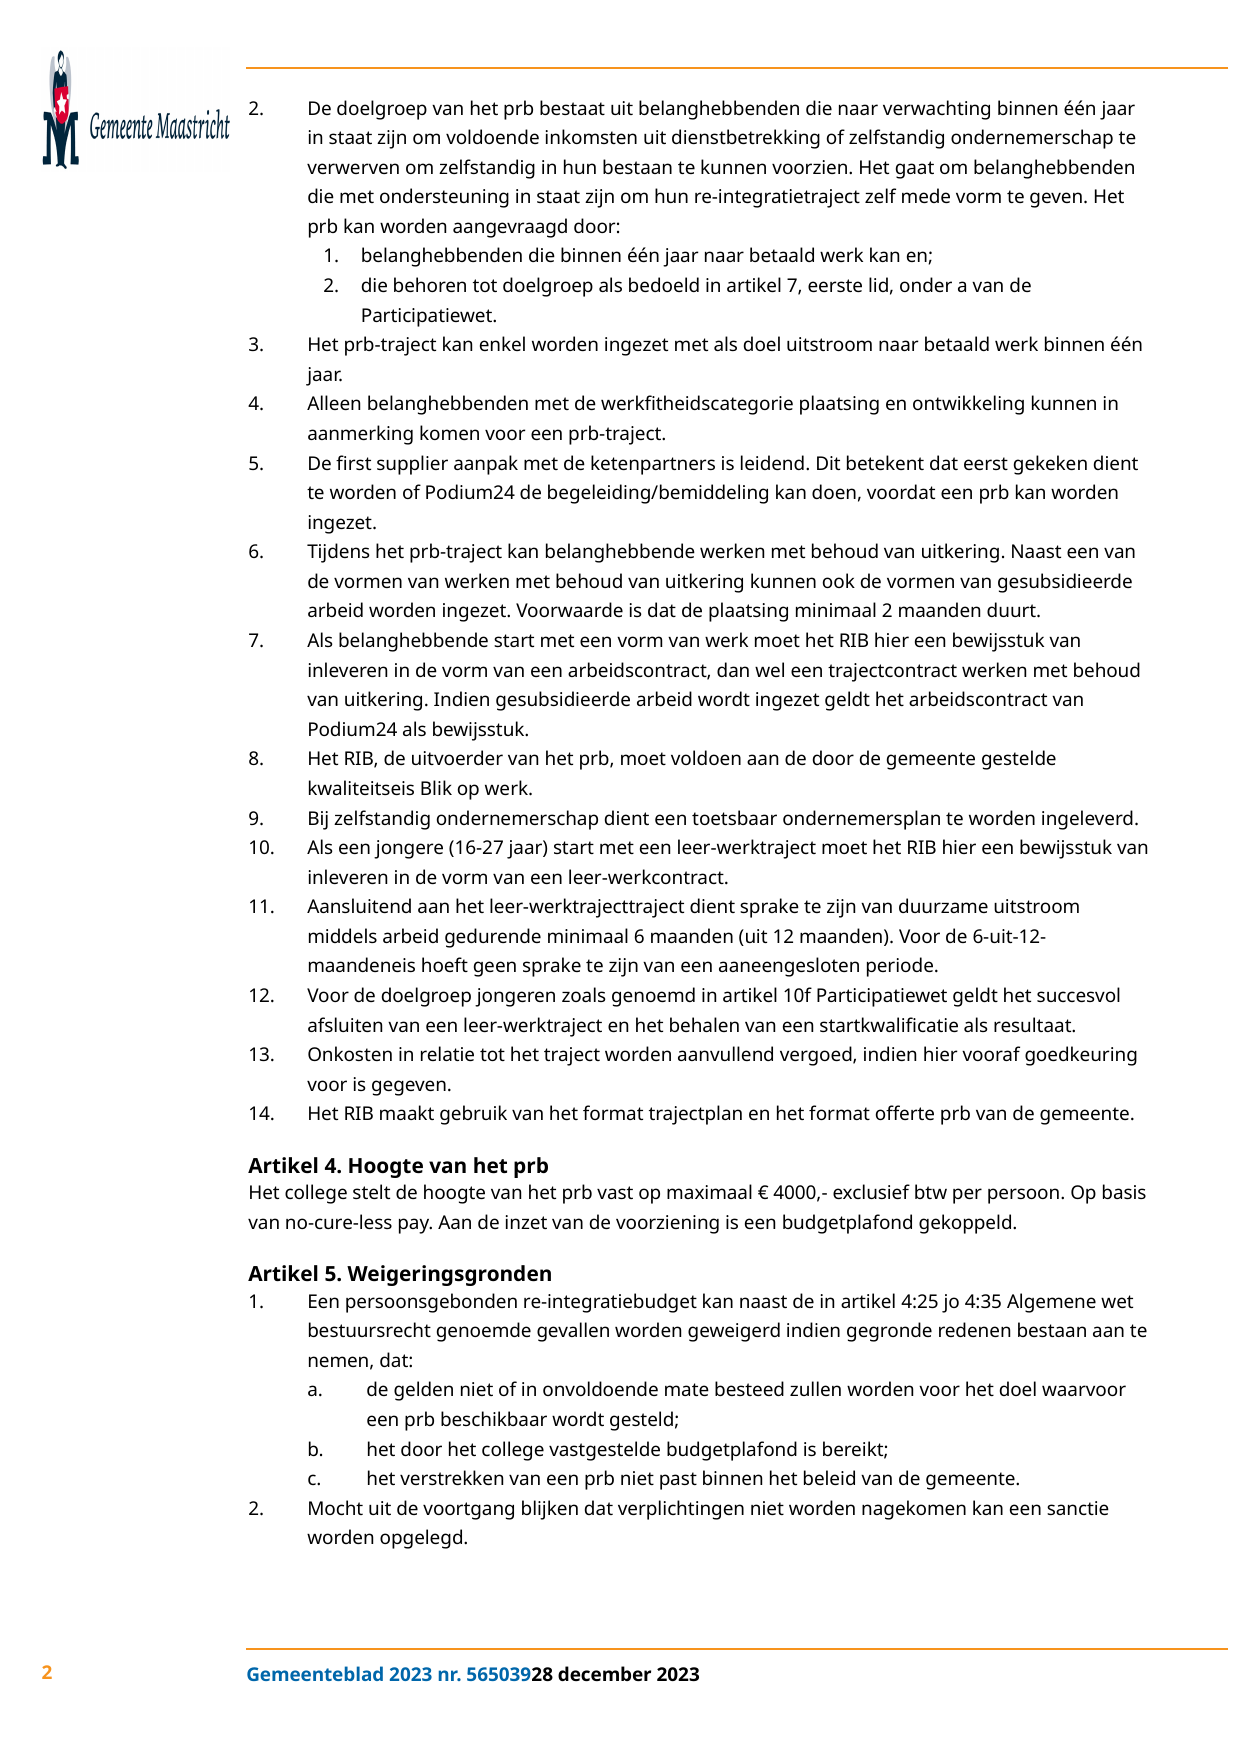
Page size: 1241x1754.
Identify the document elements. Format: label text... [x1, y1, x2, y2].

list Alleen belanghebbenden met de werkfitheidscategorie plaatsing en ontwikkeling kunnen in aanmerking komen voor een prb-traject. [248, 391, 1152, 446]
text Het college stelt de hoogte van het prb vast op maximaal € 4000,- exclusief btw per persoon. Op basis van no-cure-less pay. Aan de inzet van de voorziening is een budgetplafond gekoppeld. [248, 1179, 1152, 1235]
text Artikel 5. Weigeringsgronden [248, 1259, 1152, 1288]
list Als belanghebbende start met een vorm van werk moet het RIB hier een bewijsstuk van inleveren in de vorm van een arbeidscontract, dan wel een trajectcontract werken met behoud van uitkering. Indien gesubsidieerde arbeid wordt ingezet geldt het arbeidscontract van Podium24 als bewijsstuk. [248, 627, 1152, 742]
list Het RIB, de uitvoerder van het prb, moet voldoen aan de door de gemeente gestelde kwaliteitseis Blik op werk. [248, 746, 1152, 801]
list Tijdens het prb-traject kan belanghebbende werken met behoud van uitkering. Naast een van de vormen van werken met behoud van uitkering kunnen ook de vormen van gesubsidieerde arbeid worden ingezet. Voorwaarde is dat de plaatsing minimaal 2 maanden duurt. [248, 538, 1152, 623]
picture [41, 47, 231, 172]
list De first supplier aanpak met de ketenpartners is leidend. Dit betekent dat eerst gekeken dient te worden of Podium24 de begeleiding/bemiddeling kan doen, voordat een prb kan worden ingezet. [248, 450, 1152, 535]
list die behoren tot doelgroep als bedoeld in artikel 7, eerste lid, onder a van de Participatiewet. [323, 272, 1152, 328]
list Een persoonsgebonden re-integratiebudget kan naast de in artikel 4:25 jo 4:35 Algemene wet bestuursrecht genoemde gevallen worden geweigerd indien gegronde redenen bestaan aan te nemen, dat: [248, 1288, 1152, 1373]
list het verstrekken van een prb niet past binnen het beleid van de gemeente. [307, 1465, 1152, 1491]
list Het prb-traject kan enkel worden ingezet met als doel uitstroom naar betaald werk binnen één jaar. [248, 331, 1152, 387]
list Als een jongere (16-27 jaar) start met een leer-werktraject moet het RIB hier een bewijsstuk van inleveren in de vorm van een leer-werkcontract. [248, 834, 1152, 890]
list Voor de doelgroep jongeren zoals genoemd in artikel 10f Participatiewet geldt het succesvol afsluiten van een leer-werktraject en het behalen van een startkwalificatie als resultaat. [248, 982, 1152, 1038]
list belanghebbenden die binnen één jaar naar betaald werk kan en; [323, 243, 1152, 268]
list Onkosten in relatie tot het traject worden aanvullend vergoed, indien hier vooraf goedkeuring voor is gegeven. [248, 1041, 1152, 1097]
list De doelgroep van het prb bestaat uit belanghebbenden die naar verwachting binnen één jaar in staat zijn om voldoende inkomsten uit dienstbetrekking of zelfstandig ondernemerschap te verwerven om zelfstandig in hun bestaan te kunnen voorzien. Het gaat om belanghebbenden die met ondersteuning in staat zijn om hun re-integratietraject zelf mede vorm te geven. Het prb kan worden aangevraagd door: [248, 95, 1152, 239]
list de gelden niet of in onvoldoende mate besteed zullen worden voor het doel waarvoor een prb beschikbaar wordt gesteld; [307, 1377, 1152, 1432]
list Bij zelfstandig ondernemerschap dient een toetsbaar ondernemersplan te worden ingeleverd. [248, 805, 1152, 831]
text Artikel 4. Hoogte van het prb [248, 1151, 1152, 1179]
list het door het college vastgestelde budgetplafond is bereikt; [307, 1436, 1152, 1462]
list Het RIB maakt gebruik van het format trajectplan en het format offerte prb van de gemeente. [248, 1101, 1152, 1126]
list Mocht uit de voortgang blijken dat verplichtingen niet worden nagekomen kan een sanctie worden opgelegd. [248, 1495, 1152, 1550]
list Aansluitend aan het leer-werktrajecttraject dient sprake te zijn van duurzame uitstroom middels arbeid gedurende minimaal 6 maanden (uit 12 maanden). Voor de 6-uit-12-maandeneis hoeft geen sprake te zijn van een aaneengesloten periode. [248, 893, 1152, 978]
